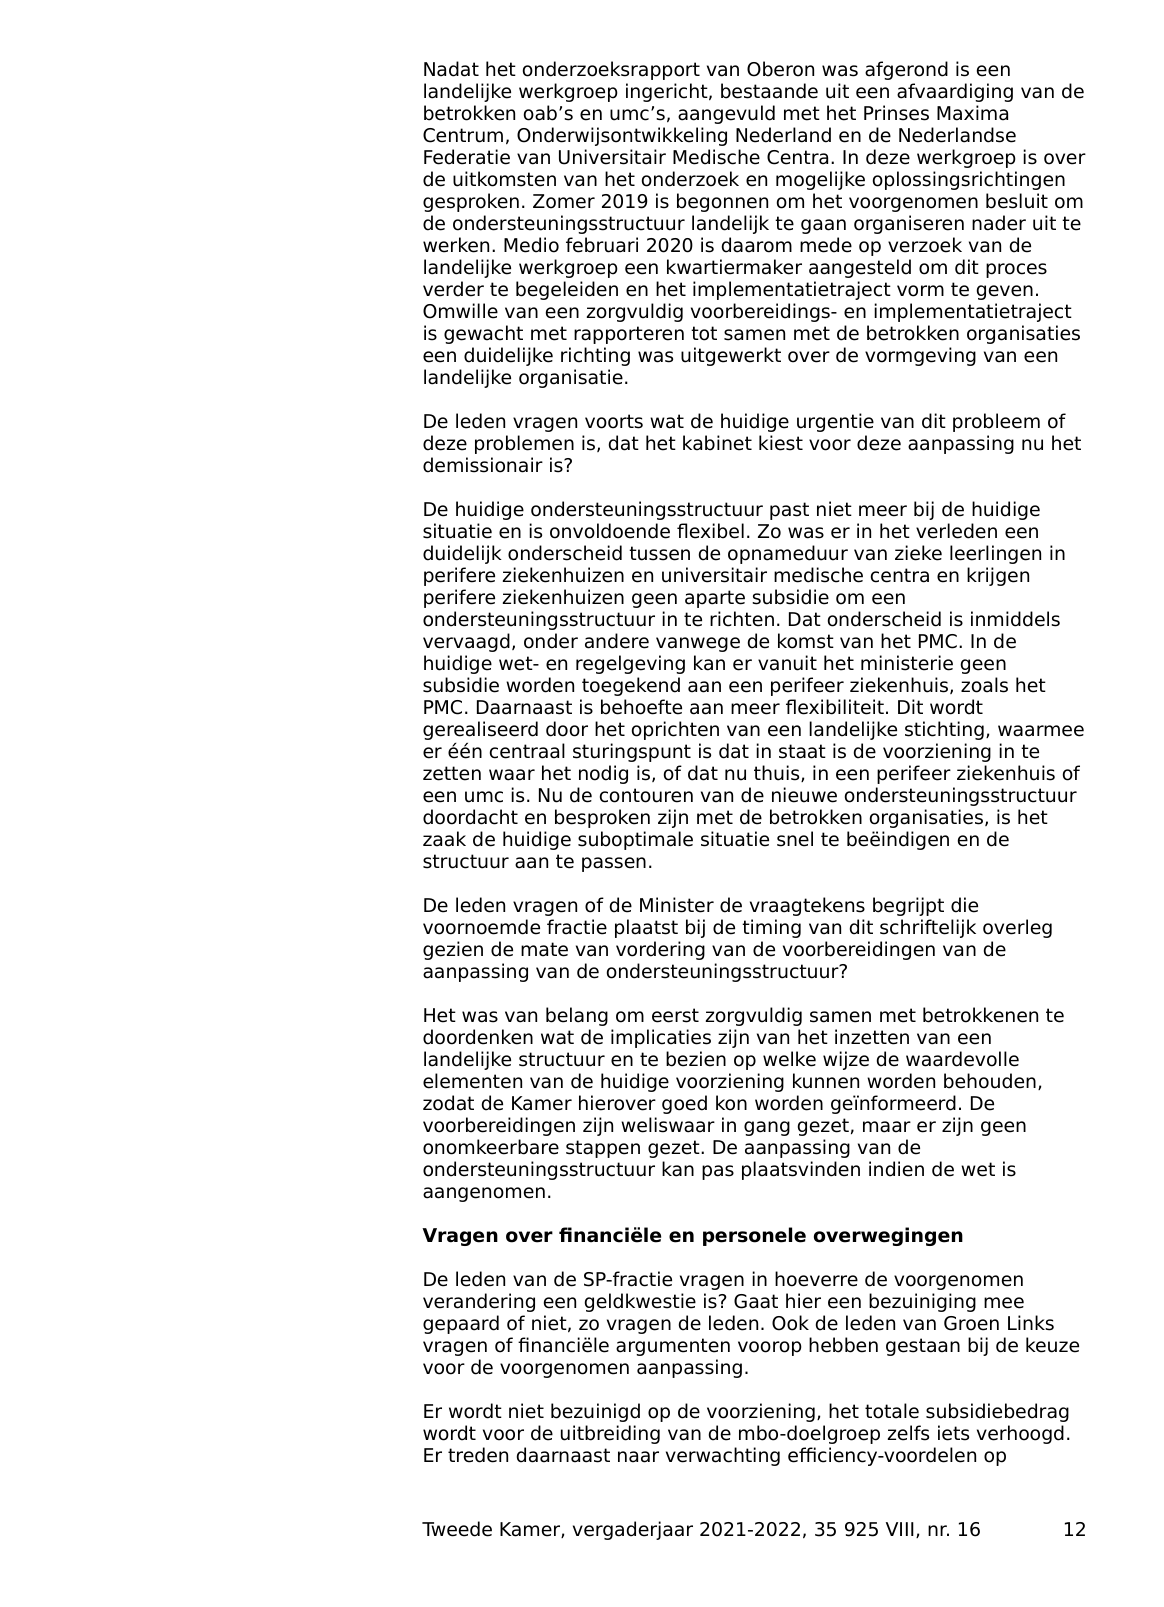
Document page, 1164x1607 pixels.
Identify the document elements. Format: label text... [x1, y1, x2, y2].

text De leden van de SP-fractie vragen in hoeverre de voorgenomen verandering een geldkwestie is? Gaat hier een bezuiniging mee gepaard of niet, zo vragen de leden. Ook de leden van Groen Links vragen of financiële argumenten voorop hebben gestaan bij de keuze voor de voorgenomen aanpassing. [422, 1269, 1087, 1379]
text De huidige ondersteuningsstructuur past niet meer bij de huidige situatie en is onvoldoende flexibel. Zo was er in het verleden een duidelijk onderscheid tussen de opnameduur van zieke leerlingen in perifere ziekenhuizen en universitair medische centra en krijgen perifere ziekenhuizen geen aparte subsidie om een ondersteuningsstructuur in te richten. Dat onderscheid is inmiddels vervaagd, onder andere vanwege de komst van het PMC. In de huidige wet- en regelgeving kan er vanuit het ministerie geen subsidie worden toegekend aan een perifeer ziekenhuis, zoals het PMC. Daarnaast is behoefte aan meer flexibiliteit. Dit wordt gerealiseerd door het oprichten van een landelijke stichting, waarmee er één centraal sturingspunt is dat in staat is de voorziening in te zetten waar het nodig is, of dat nu thuis, in een perifeer ziekenhuis of een umc is. Nu de contouren van de nieuwe ondersteuningsstructuur doordacht en besproken zijn met de betrokken organisaties, is het zaak de huidige suboptimale situatie snel te beëindigen en de structuur aan te passen. [422, 499, 1087, 873]
text Het was van belang om eerst zorgvuldig samen met betrokkenen te doordenken wat de implicaties zijn van het inzetten van een landelijke structuur en te bezien op welke wijze de waardevolle elementen van de huidige voorziening kunnen worden behouden, zodat de Kamer hierover goed kon worden geïnformeerd. De voorbereidingen zijn weliswaar in gang gezet, maar er zijn geen onomkeerbare stappen gezet. De aanpassing van de ondersteuningsstructuur kan pas plaatsvinden indien de wet is aangenomen. [422, 1005, 1087, 1203]
text De leden vragen voorts wat de huidige urgentie van dit probleem of deze problemen is, dat het kabinet kiest voor deze aanpassing nu het demissionair is? [422, 411, 1087, 477]
text De leden vragen of de Minister de vraagtekens begrijpt die voornoemde fractie plaatst bij de timing van dit schriftelijk overleg gezien de mate van vordering van de voorbereidingen van de aanpassing van de ondersteuningsstructuur? [422, 895, 1087, 983]
text Er wordt niet bezuinigd op de voorziening, het totale subsidiebedrag wordt voor de uitbreiding van de mbo-doelgroep zelfs iets verhoogd. Er treden daarnaast naar verwachting efficiency-voordelen op [422, 1401, 1087, 1467]
subtitle Vragen over financiële en personele overwegingen [422, 1225, 1087, 1247]
text Nadat het onderzoeksrapport van Oberon was afgerond is een landelijke werkgroep ingericht, bestaande uit een afvaardiging van de betrokken oab’s en umc’s, aangevuld met het Prinses Maxima Centrum, Onderwijsontwikkeling Nederland en de Nederlandse Federatie van Universitair Medische Centra. In deze werkgroep is over de uitkomsten van het onderzoek en mogelijke oplossingsrichtingen gesproken. Zomer 2019 is begonnen om het voorgenomen besluit om de ondersteuningsstructuur landelijk te gaan organiseren nader uit te werken. Medio februari 2020 is daarom mede op verzoek van de landelijke werkgroep een kwartiermaker aangesteld om dit proces verder te begeleiden en het implementatietraject vorm te geven. Omwille van een zorgvuldig voorbereidings- en implementatietraject is gewacht met rapporteren tot samen met de betrokken organisaties een duidelijke richting was uitgewerkt over de vormgeving van een landelijke organisatie. [422, 59, 1087, 389]
